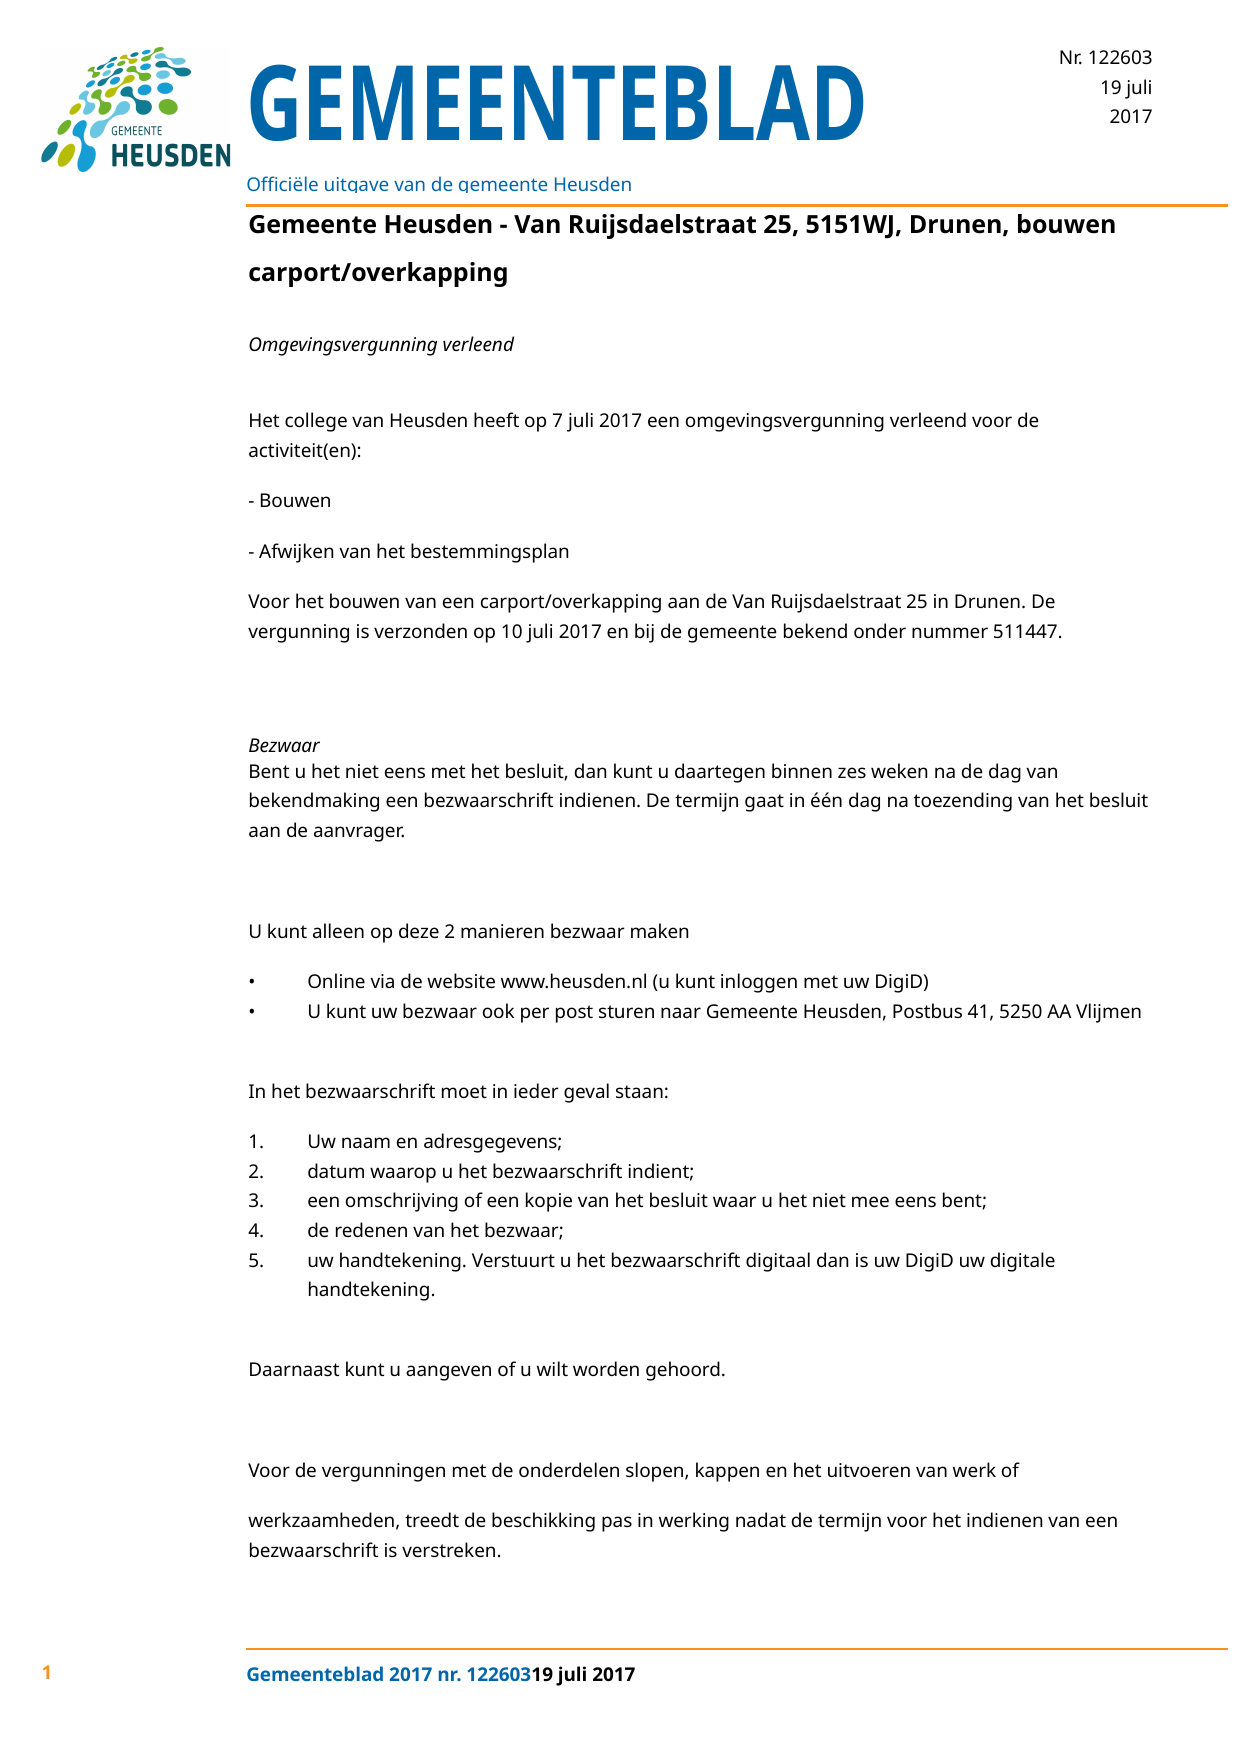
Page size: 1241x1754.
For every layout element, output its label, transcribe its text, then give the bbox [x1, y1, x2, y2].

text Daarnaast kunt u aangeven of u wilt worden gehoord. [248, 1356, 1152, 1382]
text - Afwijken van het bestemmingsplan [248, 538, 1152, 564]
list Uw naam en adresgegevens; [248, 1128, 1152, 1154]
text U kunt alleen op deze 2 manieren bezwaar maken [248, 918, 1152, 944]
list een omschrijving of een kopie van het besluit waar u het niet mee eens bent; [248, 1188, 1152, 1213]
list U kunt uw bezwaar ook per post sturen naar Gemeente Heusden, Postbus 41, 5250 AA Vlijmen [248, 998, 1152, 1024]
text Bent u het niet eens met het besluit, dan kunt u daartegen binnen zes weken na de dag van bekendmaking een bezwaarschrift indienen. De termijn gaat in één dag na toezending van het besluit aan de aanvrager. [248, 758, 1152, 843]
text Omgevingsvergunning verleend [248, 331, 1152, 357]
text - Bouwen [248, 488, 1152, 513]
text Voor het bouwen van een carport/overkapping aan de Van Ruijsdaelstraat 25 in Drunen. De vergunning is verzonden op 10 juli 2017 en bij de gemeente bekend onder nummer 511447. [248, 588, 1152, 644]
list de redenen van het bezwaar; [248, 1217, 1152, 1243]
text Gemeente Heusden - Van Ruijsdaelstraat 25, 5151WJ, Drunen, bouwen carport/overkapping [248, 207, 1152, 288]
text In het bezwaarschrift moet in ieder geval staan: [248, 1078, 1152, 1104]
picture [41, 47, 231, 172]
text werkzaamheden, treedt de beschikking pas in werking nadat de termijn voor het indienen van een bezwaarschrift is verstreken. [248, 1508, 1152, 1563]
list uw handtekening. Verstuurt u het bezwaarschrift digitaal dan is uw DigiD uw digitale handtekening. [248, 1247, 1152, 1302]
text Bezwaar [248, 732, 1152, 758]
text Het college van Heusden heeft op 7 juli 2017 een omgevingsvergunning verleend voor de activiteit(en): [248, 408, 1152, 463]
list datum waarop u het bezwaarschrift indient; [248, 1158, 1152, 1184]
list Online via de website www.heusden.nl (u kunt inloggen met uw DigiD) [248, 968, 1152, 994]
text Voor de vergunningen met de onderdelen slopen, kappen en het uitvoeren van werk of [248, 1457, 1152, 1483]
